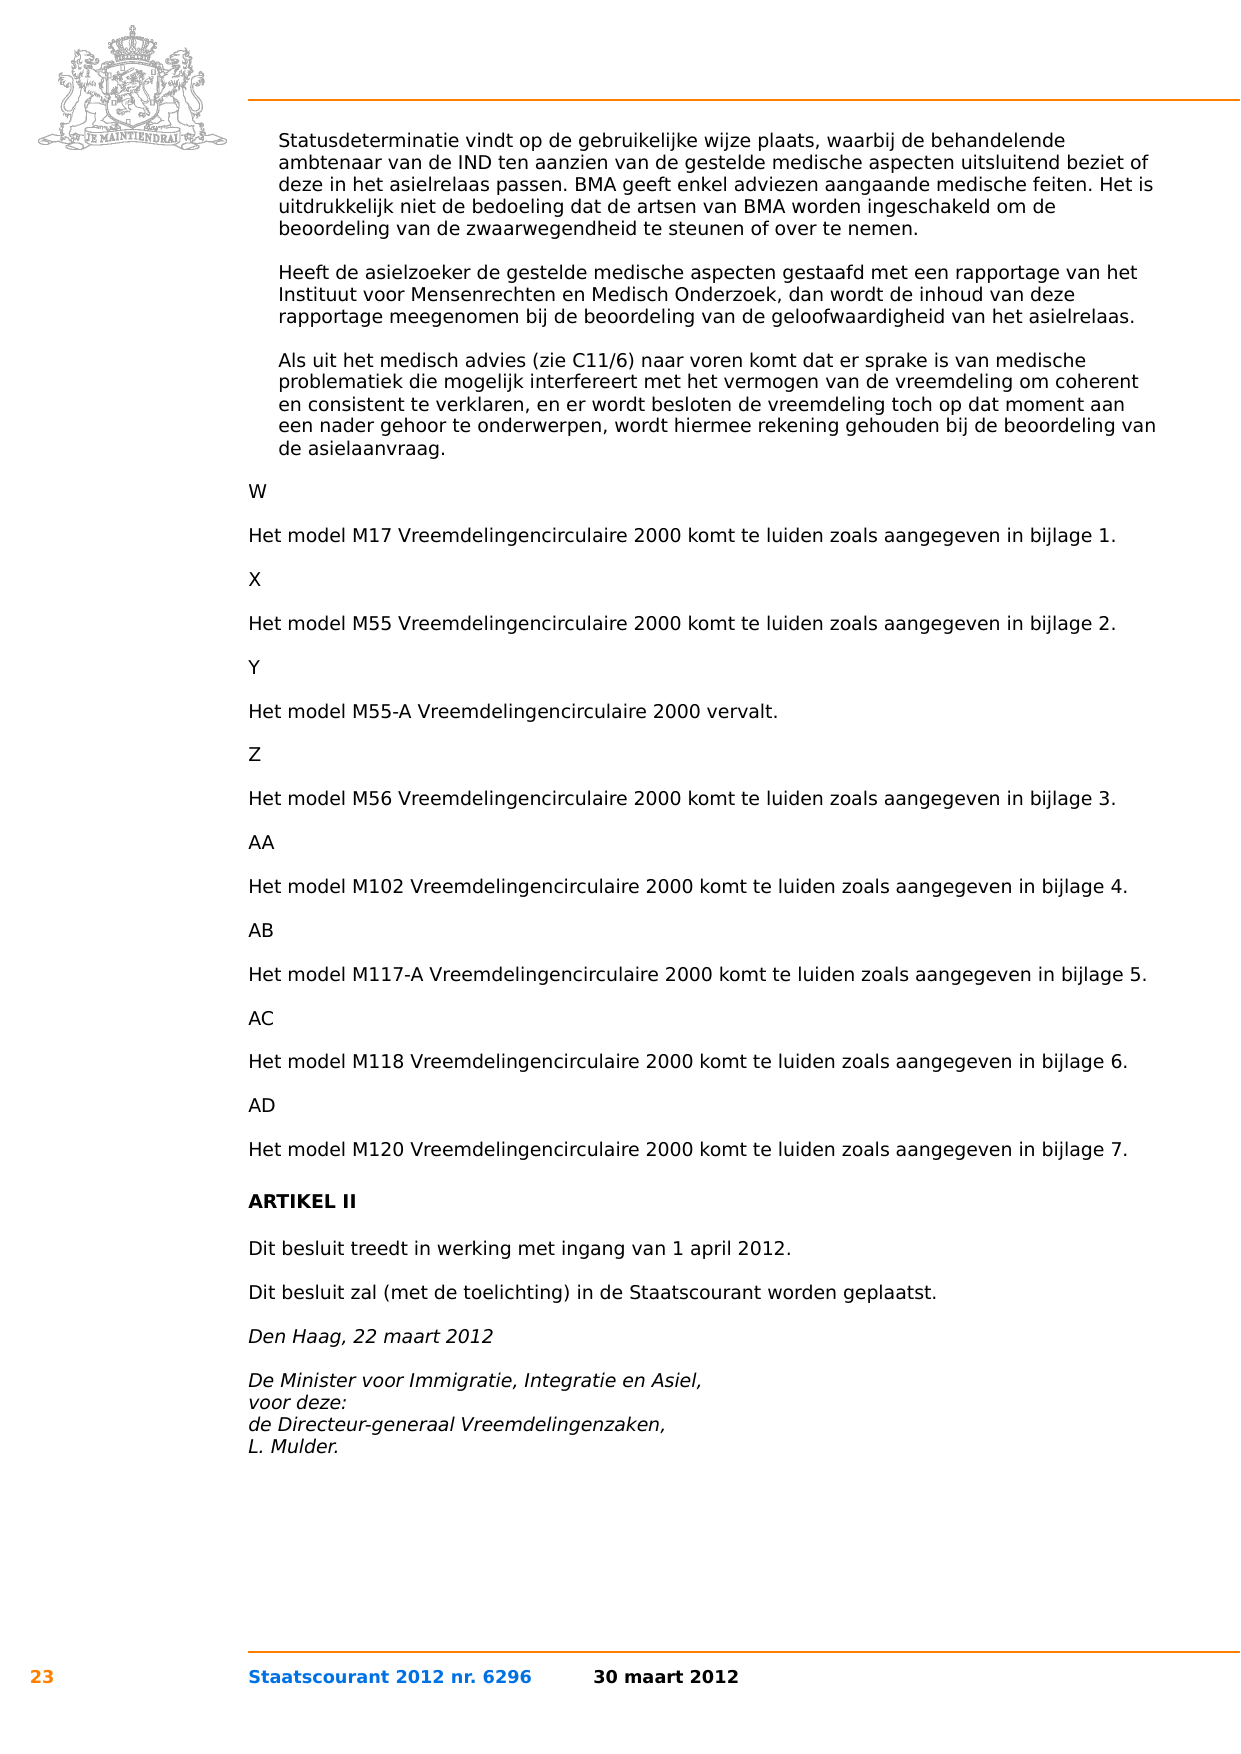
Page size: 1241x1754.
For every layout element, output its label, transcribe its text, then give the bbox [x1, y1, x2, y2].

text X [248, 569, 1163, 591]
text Het model M120 Vreemdelingencirculaire 2000 komt te luiden zoals aangegeven in bijlage 7. [248, 1139, 1163, 1161]
text Statusdeterminatie vindt op de gebruikelijke wijze plaats, waarbij de behandelende ambtenaar van de IND ten aanzien van de gestelde medische aspecten uitsluitend beziet of deze in het asielrelaas passen. BMA geeft enkel adviezen aangaande medische feiten. Het is uitdrukkelijk niet de bedoeling dat de artsen van BMA worden ingeschakeld om de beoordeling van de zwaarwegendheid te steunen of over te nemen. [278, 130, 1163, 240]
text Den Haag, 22 maart 2012 [248, 1326, 1163, 1348]
text Z [248, 744, 1163, 766]
subtitle ARTIKEL II [248, 1191, 1163, 1213]
text W [248, 481, 1163, 503]
text AB [248, 920, 1163, 942]
text Het model M118 Vreemdelingencirculaire 2000 komt te luiden zoals aangegeven in bijlage 6. [248, 1051, 1163, 1073]
text Het model M17 Vreemdelingencirculaire 2000 komt te luiden zoals aangegeven in bijlage 1. [248, 525, 1163, 547]
text De Minister voor Immigratie, Integratie en Asiel, voor deze: de Directeur-generaal Vreemdelingenzaken, L. Mulder. [248, 1369, 1163, 1457]
text Het model M56 Vreemdelingencirculaire 2000 komt te luiden zoals aangegeven in bijlage 3. [248, 788, 1163, 810]
text Het model M55-A Vreemdelingencirculaire 2000 vervalt. [248, 701, 1163, 722]
text Dit besluit treedt in werking met ingang van 1 april 2012. [248, 1238, 1163, 1260]
text Het model M102 Vreemdelingencirculaire 2000 komt te luiden zoals aangegeven in bijlage 4. [248, 876, 1163, 898]
text Het model M55 Vreemdelingencirculaire 2000 komt te luiden zoals aangegeven in bijlage 2. [248, 613, 1163, 635]
text Het model M117-A Vreemdelingencirculaire 2000 komt te luiden zoals aangegeven in bijlage 5. [248, 964, 1163, 986]
text Heeft de asielzoeker de gestelde medische aspecten gestaafd met een rapportage van het Instituut voor Mensenrechten en Medisch Onderzoek, dan wordt de inhoud van deze rapportage meegenomen bij de beoordeling van de geloofwaardigheid van het asielrelaas. [278, 262, 1163, 328]
text Y [248, 657, 1163, 679]
text Als uit het medisch advies (zie C11/6) naar voren komt dat er sprake is van medische problematiek die mogelijk interfereert met het vermogen van de vreemdeling om coherent en consistent te verklaren, en er wordt besloten de vreemdeling toch op dat moment aan een nader gehoor te onderwerpen, wordt hiermee rekening gehouden bij de beoordeling van de asielaanvraag. [278, 349, 1163, 459]
text Dit besluit zal (met de toelichting) in de Staatscourant worden geplaatst. [248, 1282, 1163, 1304]
text AC [248, 1007, 1163, 1029]
text AD [248, 1095, 1163, 1117]
picture [38, 25, 227, 150]
text AA [248, 832, 1163, 854]
